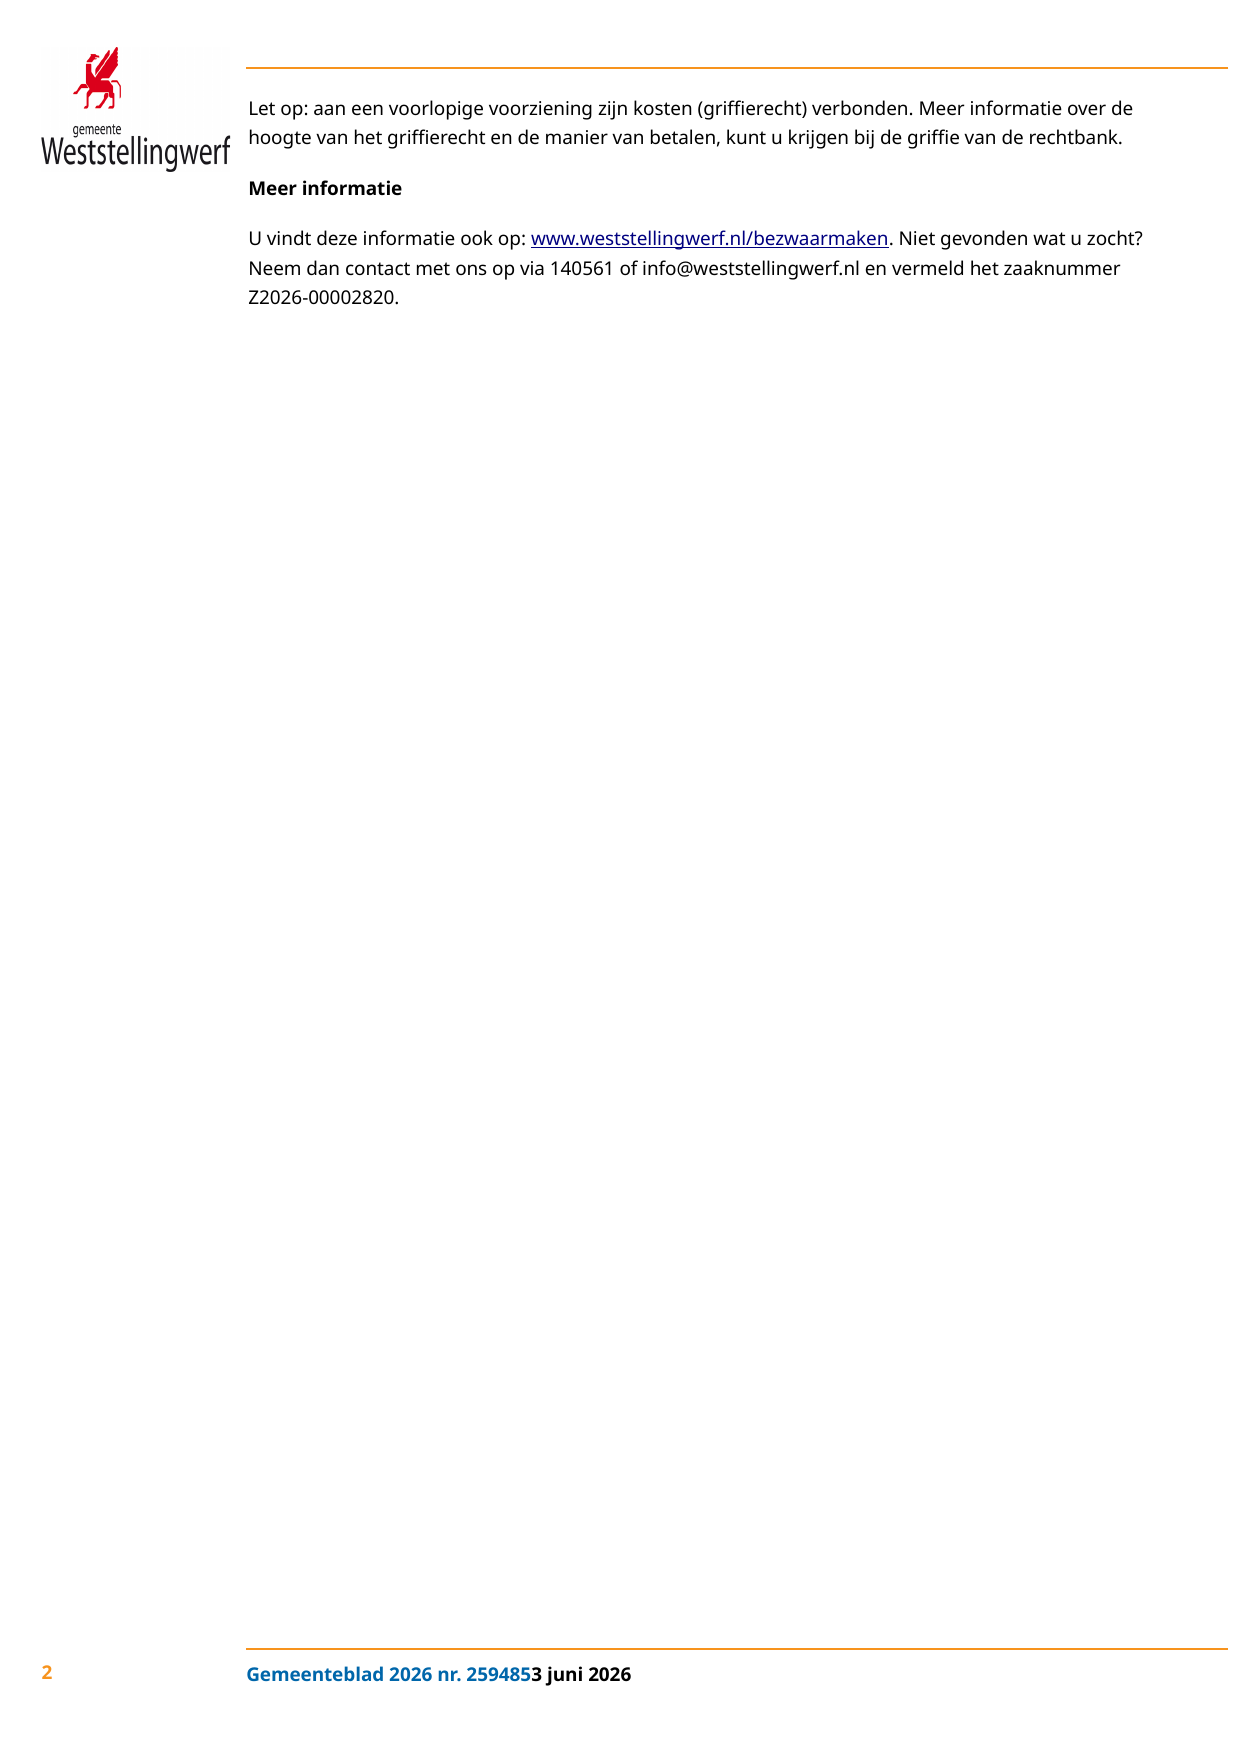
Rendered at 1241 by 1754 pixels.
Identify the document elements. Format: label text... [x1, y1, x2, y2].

text Meer informatie [248, 175, 1152, 201]
picture [41, 47, 231, 172]
text U vindt deze informatie ook op: www.weststellingwerf.nl/bezwaarmaken. Niet gevonden wat u zocht? Neem dan contact met ons op via 140561 of info@weststellingwerf.nl en vermeld het zaaknummer Z2026-00002820. [248, 225, 1152, 310]
text Let op: aan een voorlopige voorziening zijn kosten (griffierecht) verbonden. Meer informatie over de hoogte van het griffierecht en de manier van betalen, kunt u krijgen bij de griffie van de rechtbank. [248, 95, 1152, 150]
